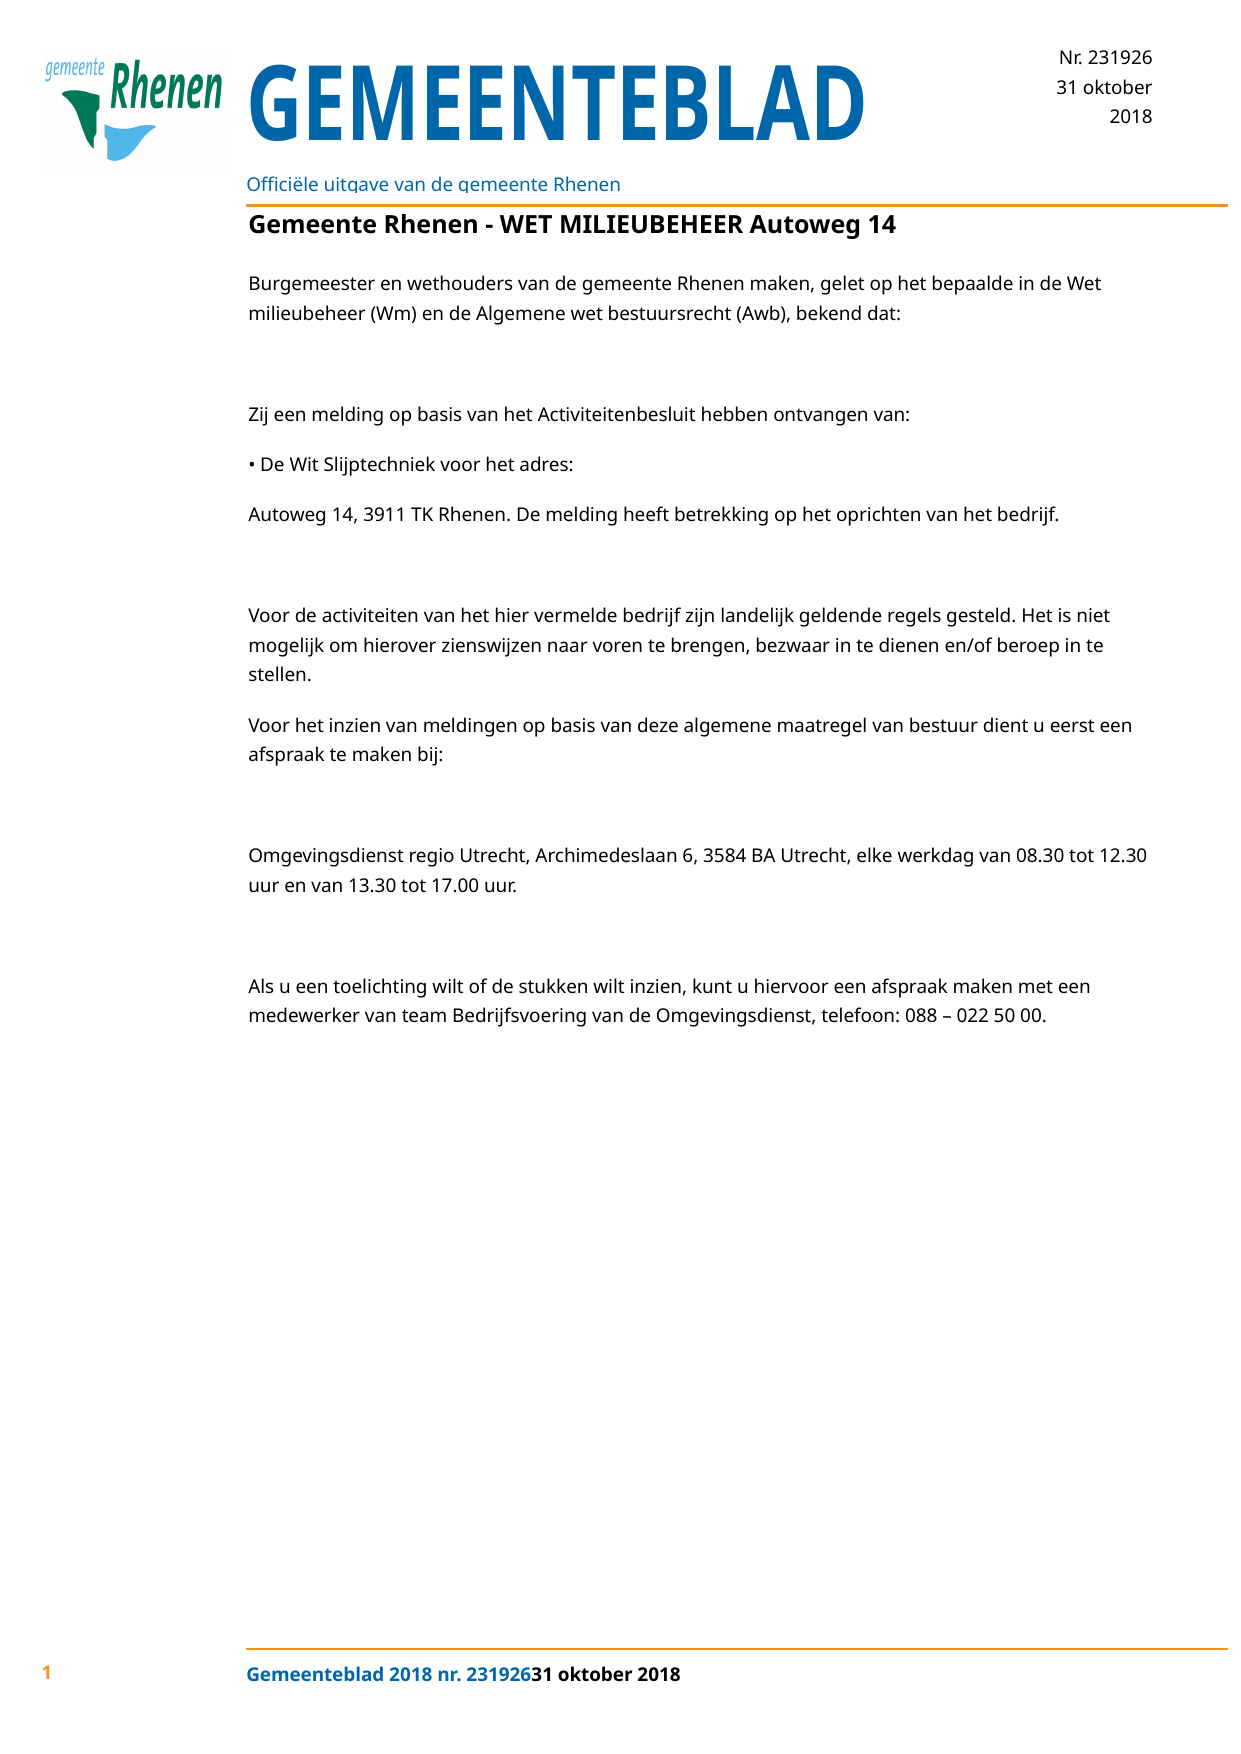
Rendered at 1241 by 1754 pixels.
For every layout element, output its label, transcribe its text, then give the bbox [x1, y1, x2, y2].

text Voor de activiteiten van het hier vermelde bedrijf zijn landelijk geldende regels gesteld. Het is niet mogelijk om hierover zienswijzen naar voren te brengen, bezwaar in te dienen en/of beroep in te stellen. [248, 602, 1152, 687]
text Als u een toelichting wilt of de stukken wilt inzien, kunt u hiervoor een afspraak maken met een medewerker van team Bedrijfsvoering van de Omgevingsdienst, telefoon: 088 – 022 50 00. [248, 973, 1152, 1028]
picture [41, 47, 231, 172]
text Gemeente Rhenen - WET MILIEUBEHEER Autoweg 14 [248, 207, 1152, 241]
text • De Wit Slijptechniek voor het adres: [248, 451, 1152, 477]
text Autoweg 14, 3911 TK Rhenen. De melding heeft betrekking op het oprichten van het bedrijf. [248, 502, 1152, 527]
text Burgemeester en wethouders van de gemeente Rhenen maken, gelet op het bepaalde in de Wet milieubeheer (Wm) en de Algemene wet bestuursrecht (Awb), bekend dat: [248, 270, 1152, 326]
text Voor het inzien van meldingen op basis van deze algemene maatregel van bestuur dient u eerst een afspraak te maken bij: [248, 712, 1152, 767]
text Omgevingsdienst regio Utrecht, Archimedeslaan 6, 3584 BA Utrecht, elke werkdag van 08.30 tot 12.30 uur en van 13.30 tot 17.00 uur. [248, 842, 1152, 898]
text Zij een melding op basis van het Activiteitenbesluit hebben ontvangen van: [248, 401, 1152, 426]
